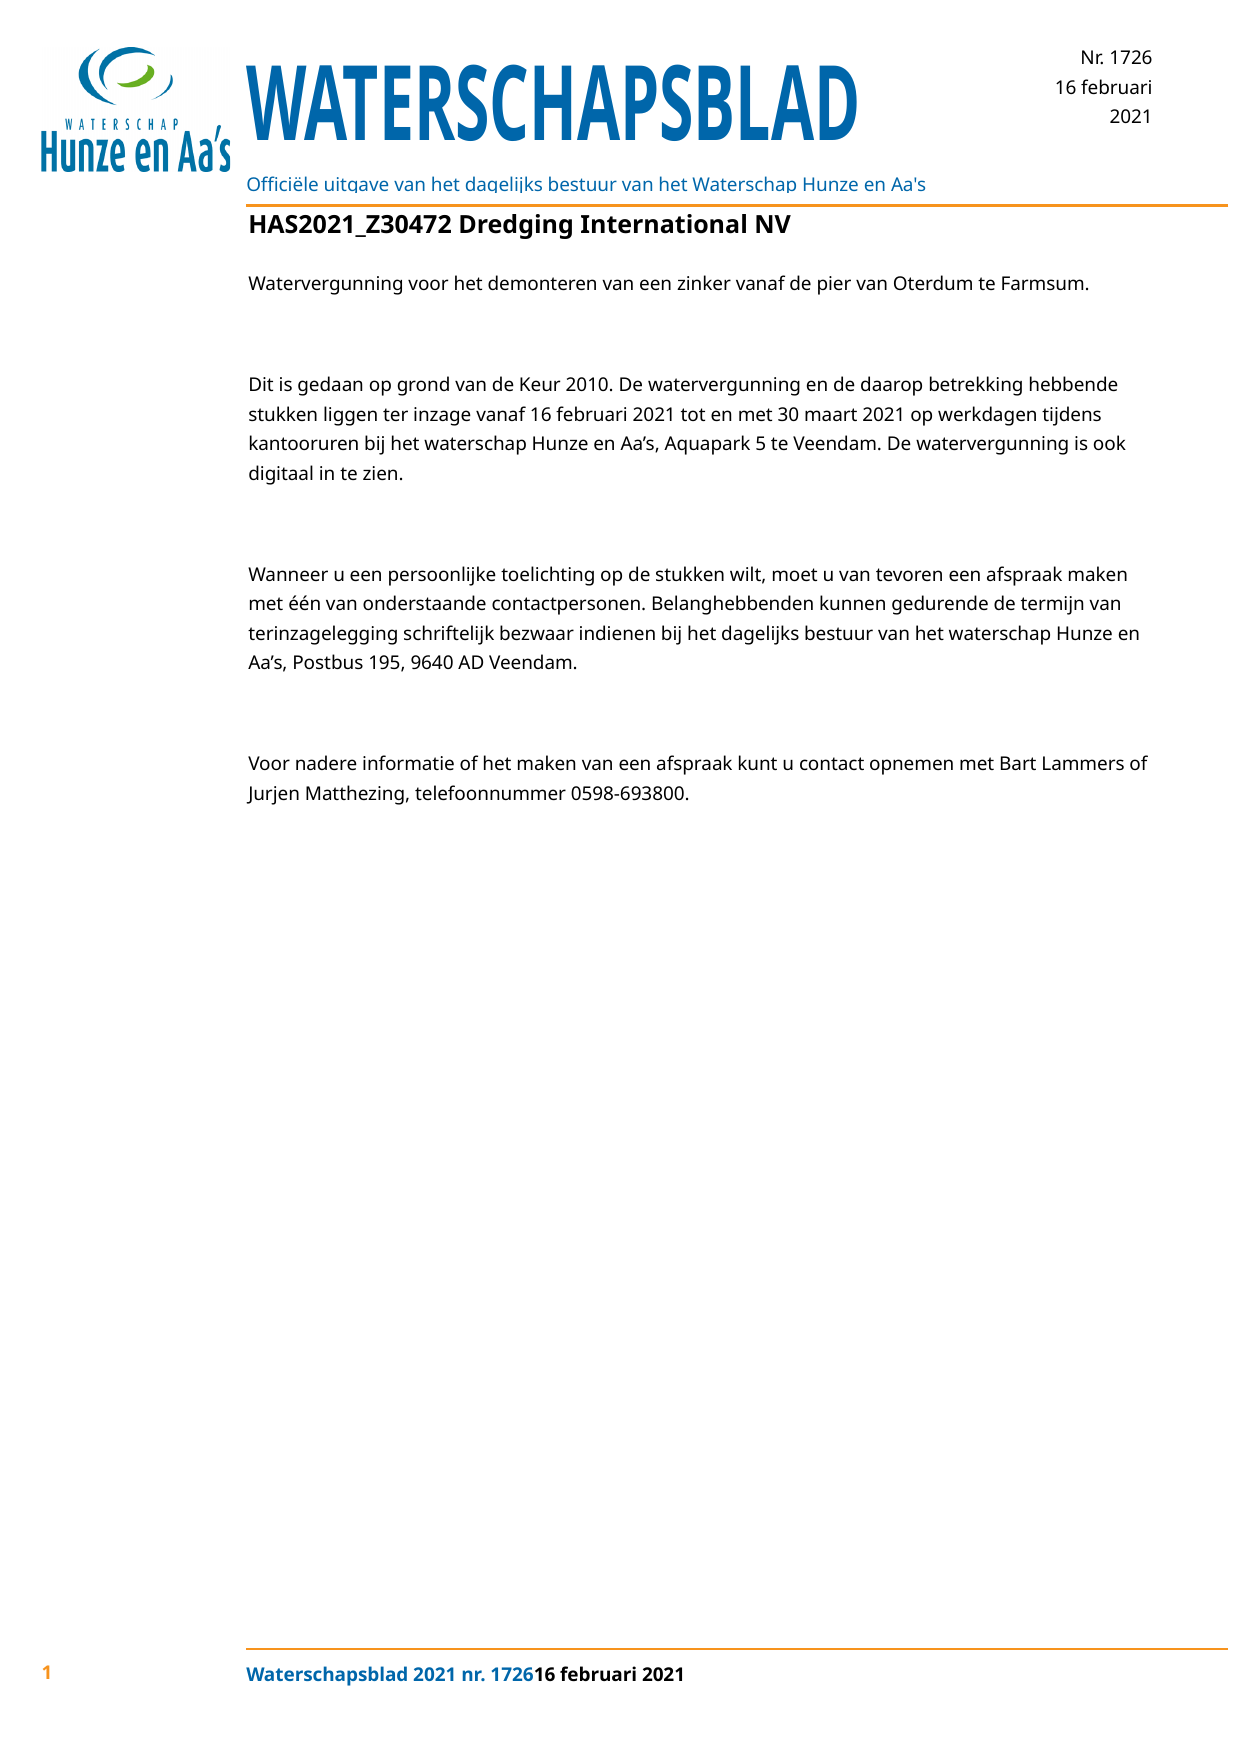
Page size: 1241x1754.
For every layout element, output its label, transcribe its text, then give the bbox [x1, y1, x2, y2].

text HAS2021_Z30472 Dredging International NV [248, 207, 1152, 241]
picture [226, 145, 231, 156]
text Wanneer u een persoonlijke toelichting op de stukken wilt, moet u van tevoren een afspraak maken met één van onderstaande contactpersonen. Belanghebbenden kunnen gedurende de termijn van terinzagelegging schriftelijk bezwaar indienen bij het dagelijks bestuur van het waterschap Hunze en Aa’s, Postbus 195, 9640 AD Veendam. [248, 561, 1152, 675]
picture [47, 154, 51, 172]
picture [41, 47, 231, 172]
text Voor nadere informatie of het maken van een afspraak kunt u contact opnemen met Bart Lammers of Jurjen Matthezing, telefoonnummer 0598-693800. [248, 750, 1152, 806]
picture [183, 163, 191, 172]
text Watervergunning voor het demonteren van een zinker vanaf de pier van Oterdum te Farmsum. [248, 270, 1152, 296]
text Dit is gedaan op grond van de Keur 2010. De watervergunning en de daarop betrekking hebbende stukken liggen ter inzage vanaf 16 februari 2021 tot en met 30 maart 2021 op werkdagen tijdens kantooruren bij het waterschap Hunze en Aa’s, Aquapark 5 te Veendam. De watervergunning is ook digitaal in te zien. [248, 371, 1152, 486]
